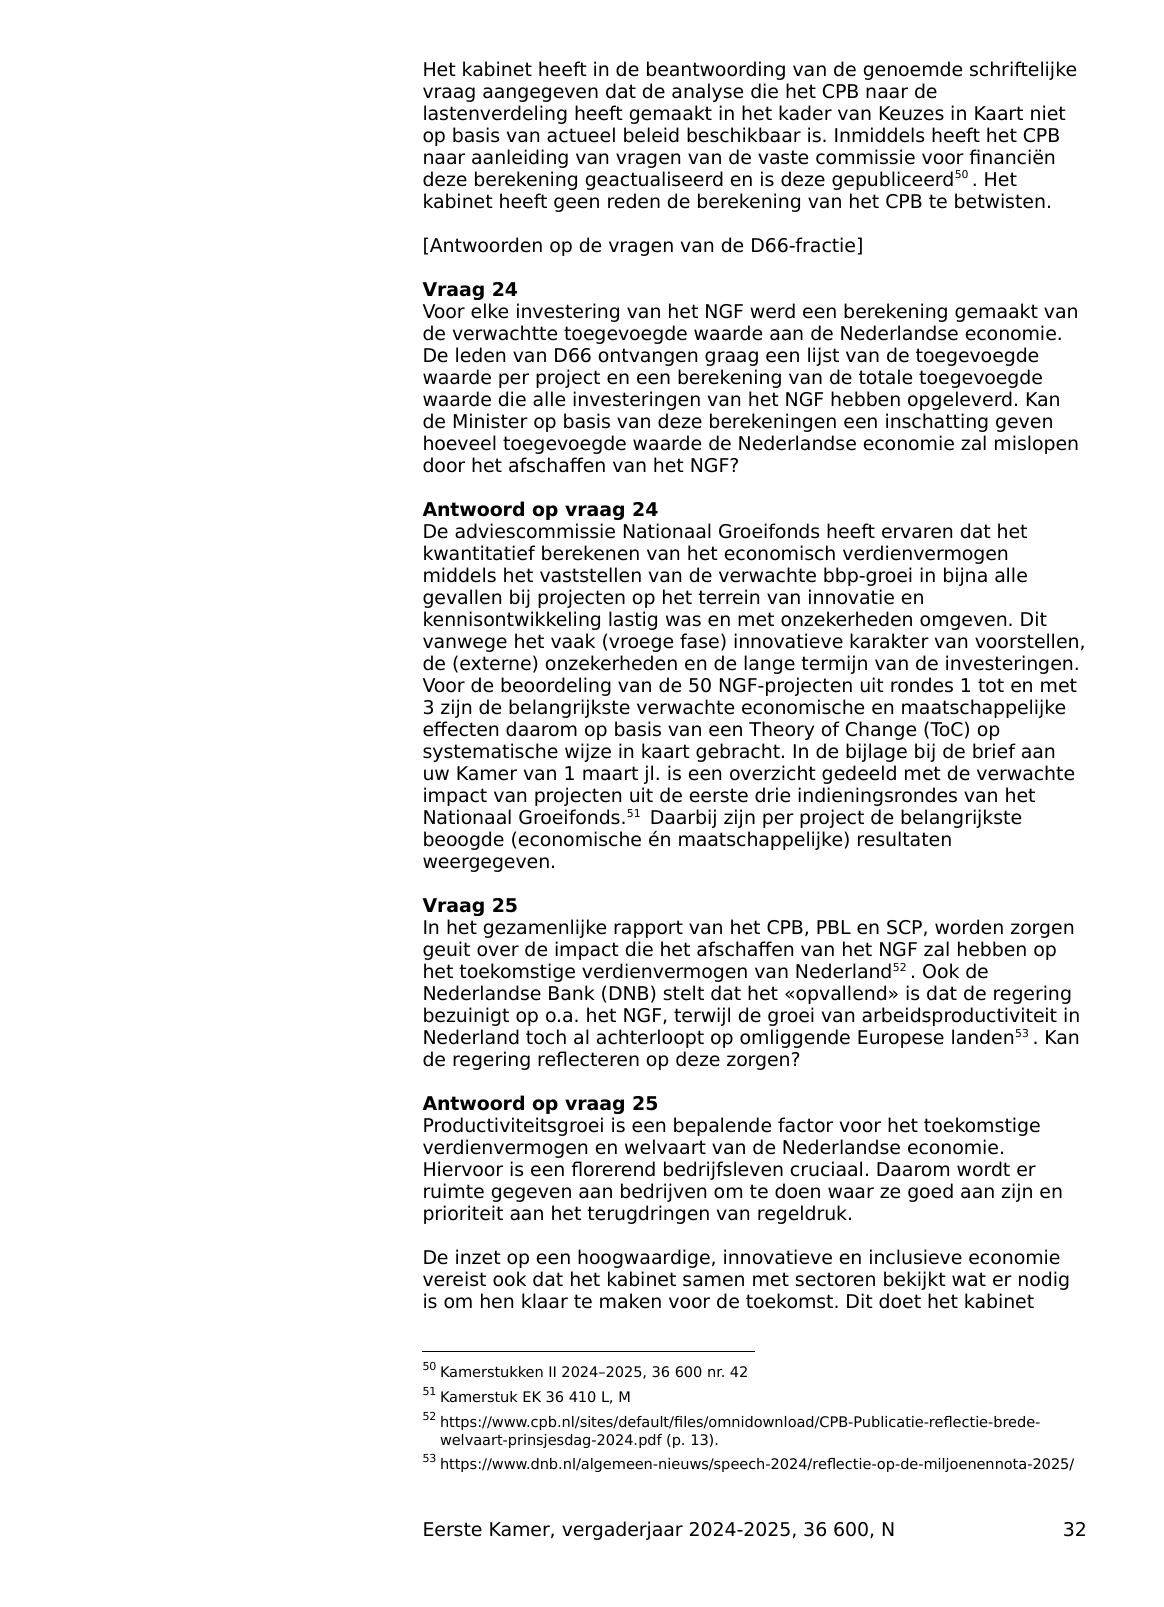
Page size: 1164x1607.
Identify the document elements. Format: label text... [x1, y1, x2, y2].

text Vraag 24 [422, 279, 1087, 301]
text Kamerstukken II 2024–2025, 36 600 nr. 42 [422, 1360, 1087, 1382]
text Vraag 25 [422, 895, 1087, 917]
subtitle [Antwoorden op de vragen van de D66-fractie] [422, 235, 1087, 257]
text Voor elke investering van het NGF werd een berekening gemaakt van de verwachtte toegevoegde waarde aan de Nederlandse economie. De leden van D66 ontvangen graag een lijst van de toegevoegde waarde per project en een berekening van de totale toegevoegde waarde die alle investeringen van het NGF hebben opgeleverd. Kan de Minister op basis van deze berekeningen een inschatting geven hoeveel toegevoegde waarde de Nederlandse economie zal mislopen door het afschaffen van het NGF? [422, 301, 1087, 477]
text Antwoord op vraag 25 [422, 1093, 1087, 1115]
text Het kabinet heeft in de beantwoording van de genoemde schriftelijke vraag aangegeven dat de analyse die het CPB naar de lastenverdeling heeft gemaakt in het kader van Keuzes in Kaart niet op basis van actueel beleid beschikbaar is. Inmiddels heeft het CPB naar aanleiding van vragen van de vaste commissie voor financiën deze berekening geactualiseerd en is deze gepubliceerd. Het kabinet heeft geen reden de berekening van het CPB te betwisten. [422, 59, 1087, 213]
text De inzet op een hoogwaardige, innovatieve en inclusieve economie vereist ook dat het kabinet samen met sectoren bekijkt wat er nodig is om hen klaar te maken voor de toekomst. Dit doet het kabinet [422, 1247, 1087, 1313]
text Antwoord op vraag 24 [422, 499, 1087, 521]
text In het gezamenlijke rapport van het CPB, PBL en SCP, worden zorgen geuit over de impact die het afschaffen van het NGF zal hebben op het toekomstige verdienvermogen van Nederland. Ook de Nederlandse Bank (DNB) stelt dat het «opvallend» is dat de regering bezuinigt op o.a. het NGF, terwijl de groei van arbeidsproductiviteit in Nederland toch al achterloopt op omliggende Europese landen. Kan de regering reflecteren op deze zorgen? [422, 917, 1087, 1071]
text https://www.cpb.nl/sites/default/files/omnidownload/CPB-Publicatie-reflectie-brede-welvaart-prinsjesdag-2024.pdf (p. 13). [422, 1410, 1087, 1449]
text Kamerstuk EK 36 410 L, M [422, 1385, 1087, 1407]
text https://www.dnb.nl/algemeen-nieuws/speech-2024/reflectie-op-de-miljoenennota-2025/ [422, 1452, 1087, 1474]
text De adviescommissie Nationaal Groeifonds heeft ervaren dat het kwantitatief berekenen van het economisch verdienvermogen middels het vaststellen van de verwachte bbp-groei in bijna alle gevallen bij projecten op het terrein van innovatie en kennisontwikkeling lastig was en met onzekerheden omgeven. Dit vanwege het vaak (vroege fase) innovatieve karakter van voorstellen, de (externe) onzekerheden en de lange termijn van de investeringen. Voor de beoordeling van de 50 NGF-projecten uit rondes 1 tot en met 3 zijn de belangrijkste verwachte economische en maatschappelijke effecten daarom op basis van een Theory of Change (ToC) op systematische wijze in kaart gebracht. In de bijlage bij de brief aan uw Kamer van 1 maart jl. is een overzicht gedeeld met de verwachte impact van projecten uit de eerste drie indieningsrondes van het Nationaal Groeifonds. Daarbij zijn per project de belangrijkste beoogde (economische én maatschappelijke) resultaten weergegeven. [422, 521, 1087, 873]
text Productiviteitsgroei is een bepalende factor voor het toekomstige verdienvermogen en welvaart van de Nederlandse economie. Hiervoor is een florerend bedrijfsleven cruciaal. Daarom wordt er ruimte gegeven aan bedrijven om te doen waar ze goed aan zijn en prioriteit aan het terugdringen van regeldruk. [422, 1115, 1087, 1225]
